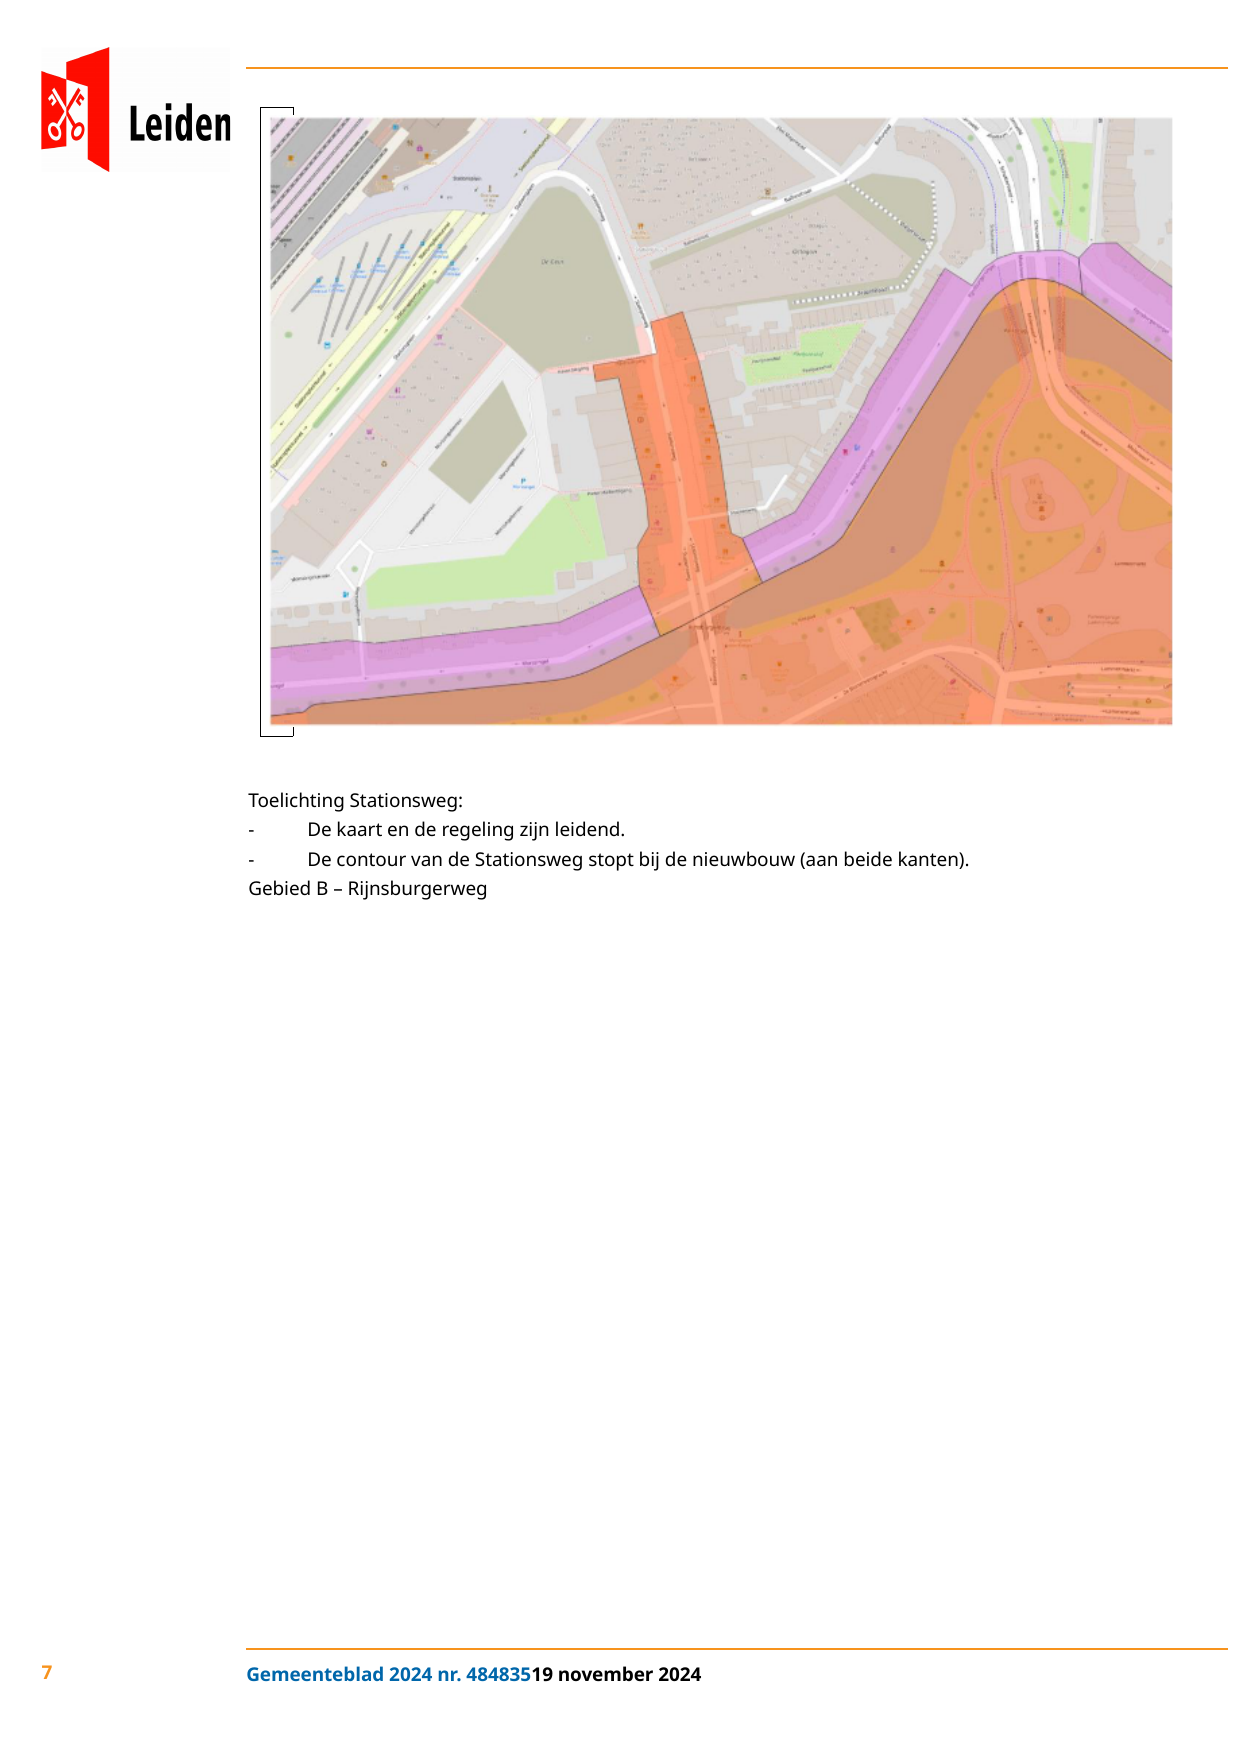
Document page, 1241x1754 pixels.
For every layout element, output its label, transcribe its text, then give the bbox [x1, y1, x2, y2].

list De kaart en de regeling zijn leidend. [248, 816, 1152, 842]
list De contour van de Stationsweg stopt bij de nieuwbouw (aan beide kanten). [248, 846, 1152, 872]
text Toelichting Stationsweg: [248, 787, 1152, 813]
text Gebied B – Rijnsburgerweg [248, 876, 1152, 901]
picture [41, 47, 231, 172]
picture [268, 115, 1173, 727]
